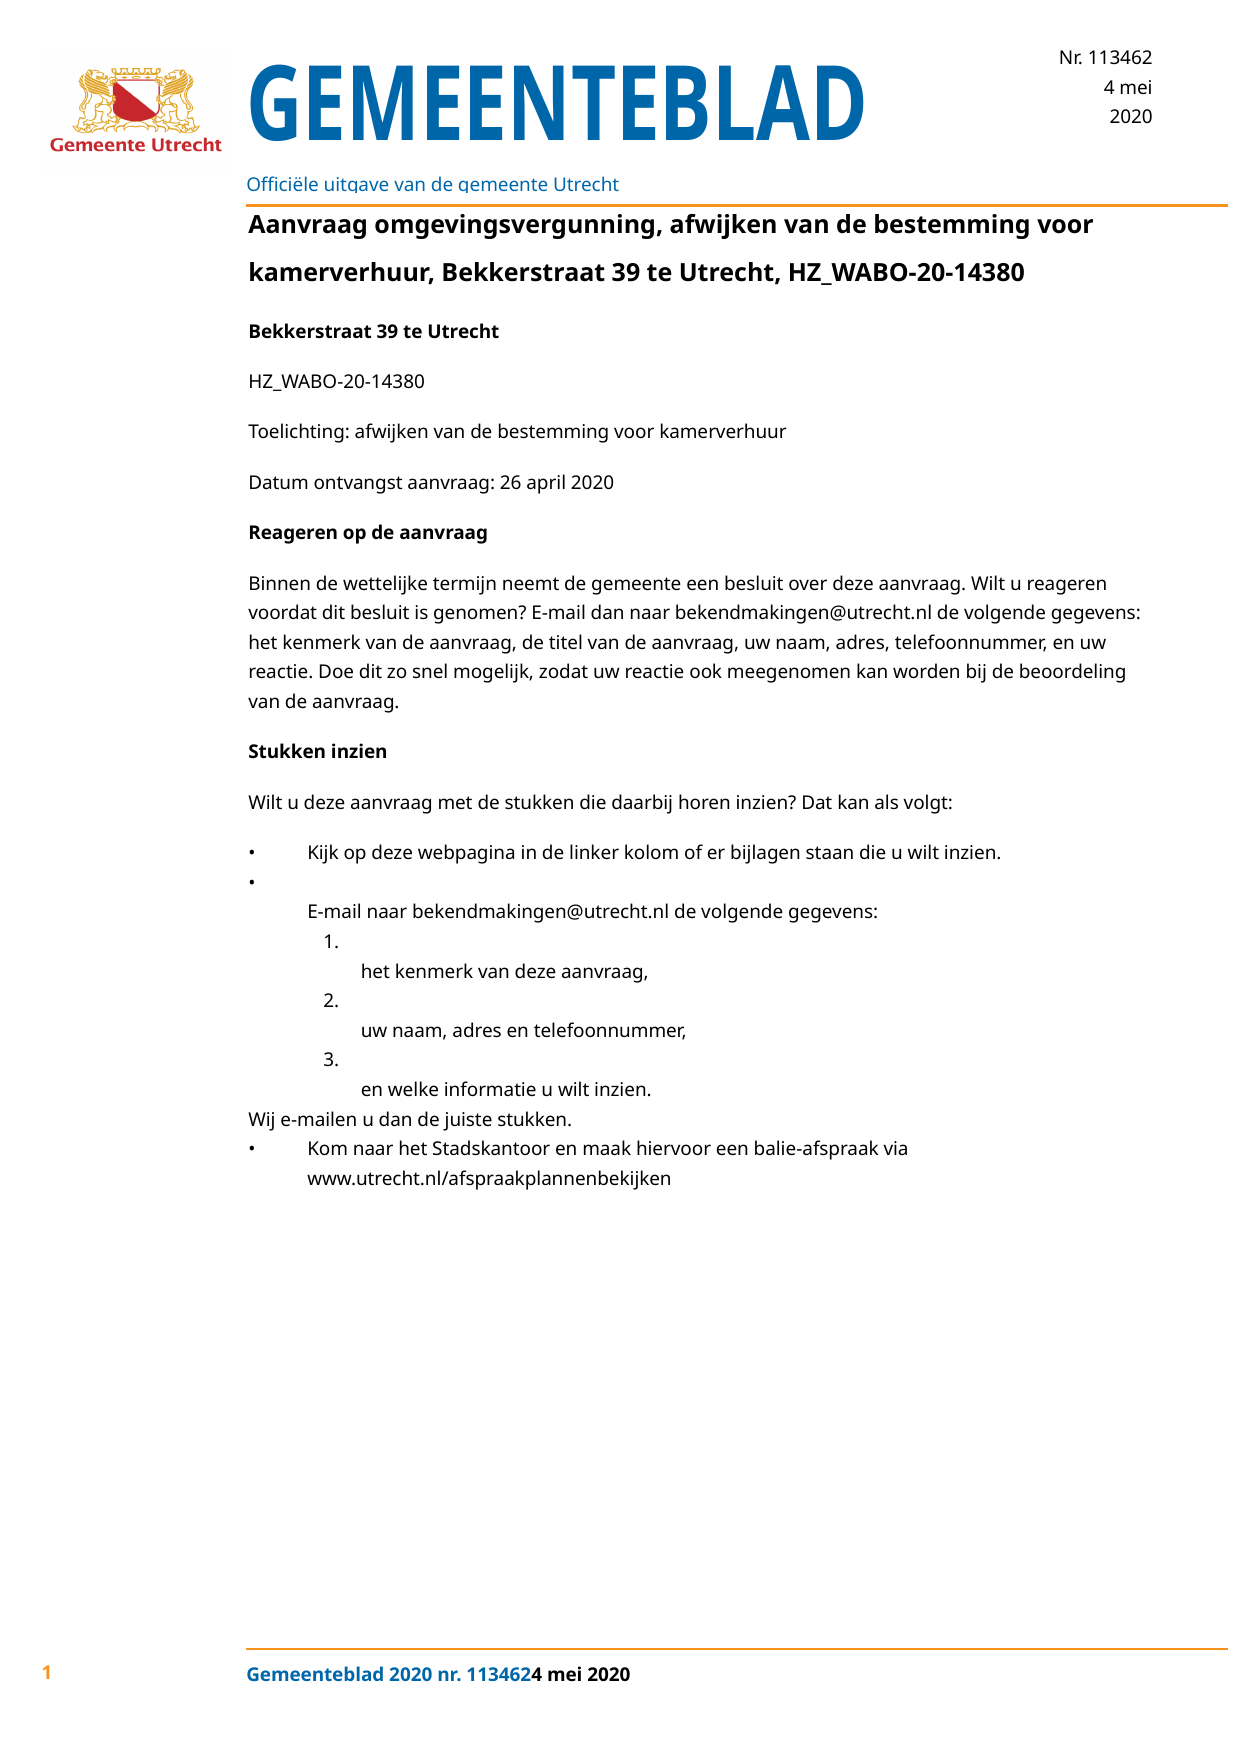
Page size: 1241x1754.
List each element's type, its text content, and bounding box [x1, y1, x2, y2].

text Toelichting: afwijken van de bestemming voor kamerverhuur [248, 419, 1152, 444]
text Binnen de wettelijke termijn neemt de gemeente een besluit over deze aanvraag. Wilt u reageren voordat dit besluit is genomen? E-mail dan naar bekendmakingen@utrecht.nl de volgende gegevens: het kenmerk van de aanvraag, de titel van de aanvraag, uw naam, adres, telefoonnummer, en uw reactie. Doe dit zo snel mogelijk, zodat uw reactie ook meegenomen kan worden bij de beoordeling van de aanvraag. [248, 570, 1152, 714]
list en welke informatie u wilt inzien. [323, 1076, 1152, 1102]
text Aanvraag omgevingsvergunning, afwijken van de bestemming voor kamerverhuur, Bekkerstraat 39 te Utrecht, HZ_WABO-20-14380 [248, 207, 1152, 288]
text HZ_WABO-20-14380 [248, 368, 1152, 394]
picture [41, 47, 231, 172]
list uw naam, adres en telefoonnummer, [323, 1017, 1152, 1043]
text Bekkerstraat 39 te Utrecht [248, 318, 1152, 344]
text Reageren op de aanvraag [248, 519, 1152, 545]
list Kijk op deze webpagina in de linker kolom of er bijlagen staan die u wilt inzien. [248, 839, 1152, 865]
text Datum ontvangst aanvraag: 26 april 2020 [248, 469, 1152, 495]
list het kenmerk van deze aanvraag, [323, 958, 1152, 984]
text Wij e-mailen u dan de juiste stukken. [248, 1106, 1152, 1132]
text Stukken inzien [248, 739, 1152, 764]
list Kom naar het Stadskantoor en maak hiervoor een balie-afspraak via www.utrecht.nl/afspraakplannenbekijken [248, 1135, 1152, 1191]
list E-mail naar bekendmakingen@utrecht.nl de volgende gegevens: [248, 899, 1152, 924]
text Wilt u deze aanvraag met de stukken die daarbij horen inzien? Dat kan als volgt: [248, 789, 1152, 815]
